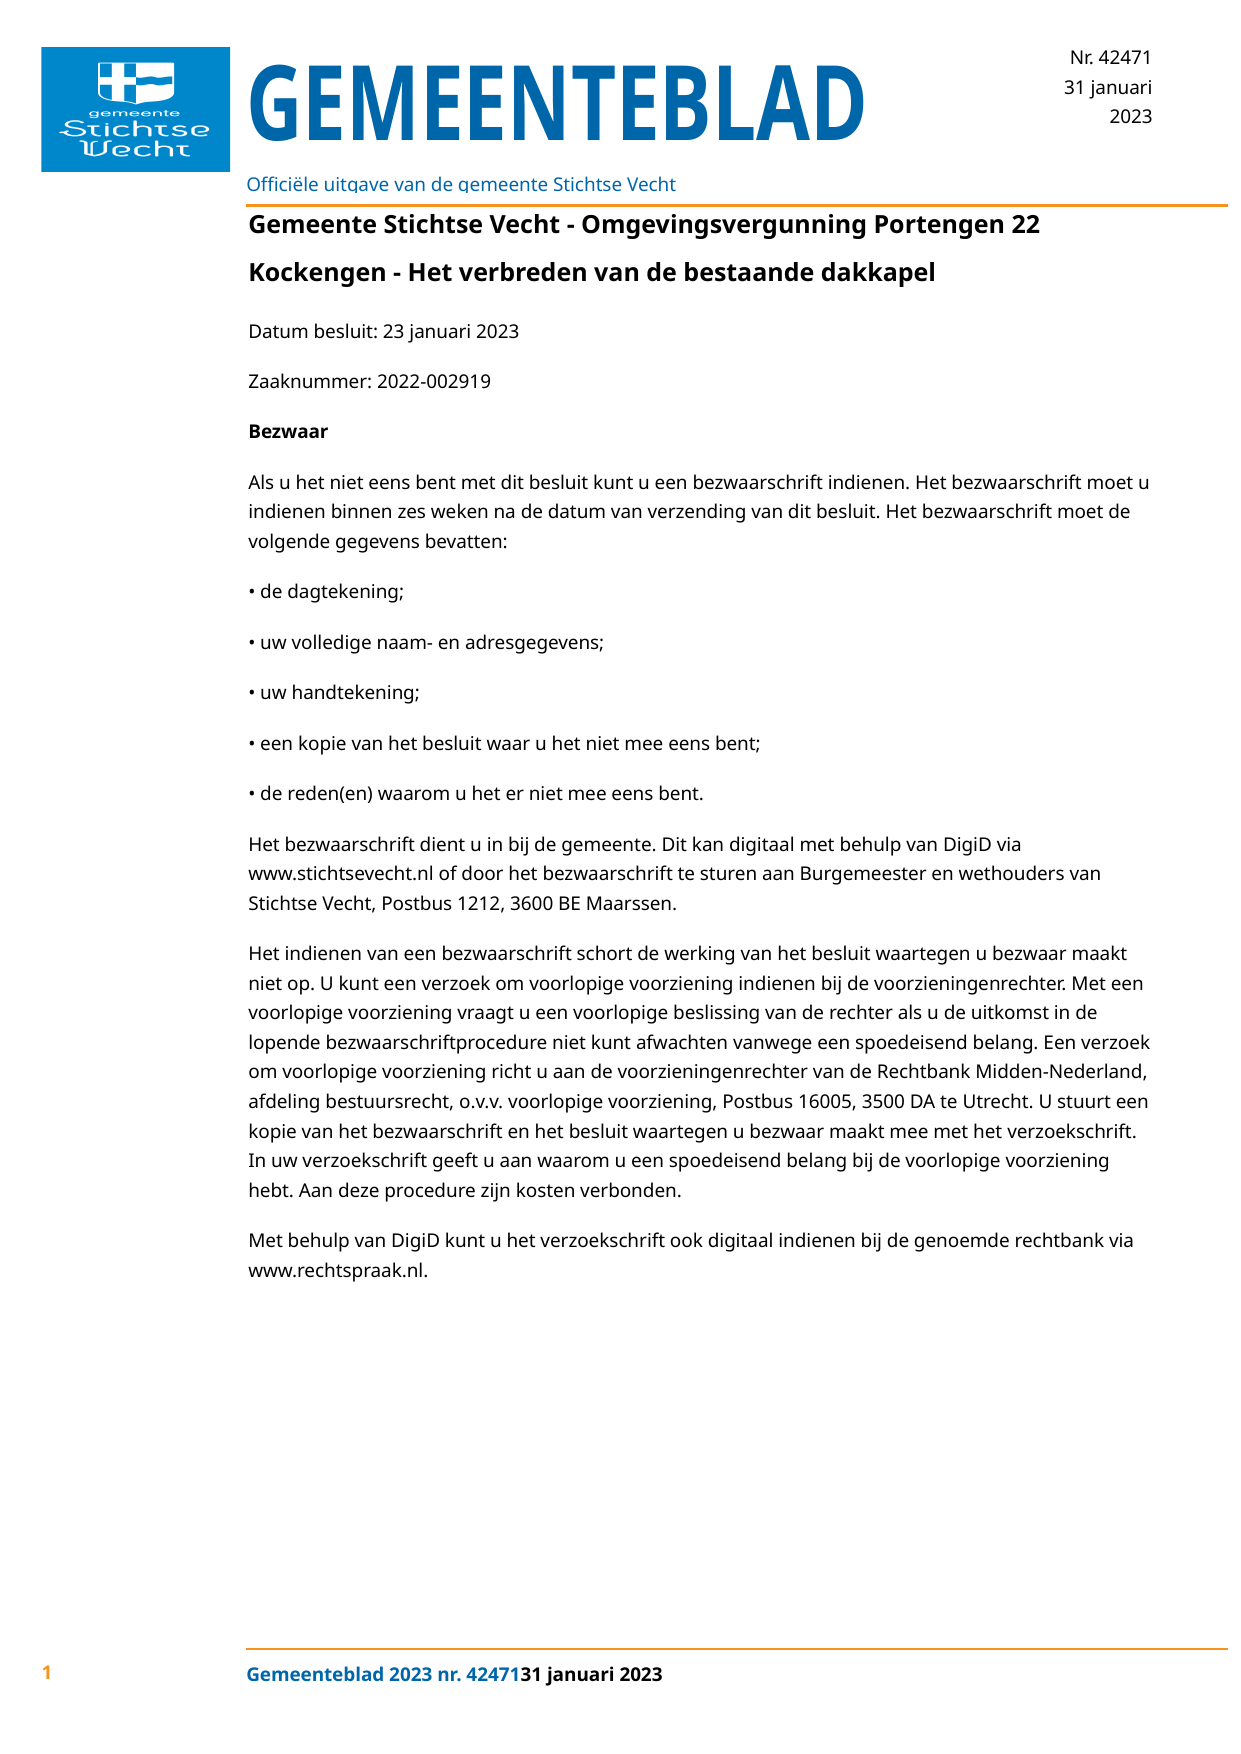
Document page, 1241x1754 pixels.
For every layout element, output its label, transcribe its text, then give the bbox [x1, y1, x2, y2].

text Zaaknummer: 2022-002919 [248, 368, 1152, 394]
text • de reden(en) waarom u het er niet mee eens bent. [248, 780, 1152, 806]
text Datum besluit: 23 januari 2023 [248, 318, 1152, 344]
text • uw handtekening; [248, 679, 1152, 705]
text Het bezwaarschrift dient u in bij de gemeente. Dit kan digitaal met behulp van DigiD via www.stichtsevecht.nl of door het bezwaarschrift te sturen aan Burgemeester en wethouders van Stichtse Vecht, Postbus 1212, 3600 BE Maarssen. [248, 831, 1152, 916]
text Als u het niet eens bent met dit besluit kunt u een bezwaarschrift indienen. Het bezwaarschrift moet u indienen binnen zes weken na de datum van verzending van dit besluit. Het bezwaarschrift moet de volgende gegevens bevatten: [248, 469, 1152, 554]
text Met behulp van DigiD kunt u het verzoekschrift ook digitaal indienen bij de genoemde rechtbank via www.rechtspraak.nl. [248, 1227, 1152, 1283]
text • de dagtekening; [248, 579, 1152, 604]
picture [137, 63, 174, 103]
text • een kopie van het besluit waar u het niet mee eens bent; [248, 730, 1152, 756]
picture [99, 63, 135, 101]
text Het indienen van een bezwaarschrift schort de werking van het besluit waartegen u bezwaar maakt niet op. U kunt een verzoek om voorlopige voorziening indienen bij de voorzieningenrechter. Met een voorlopige voorziening vraagt u een voorlopige beslissing van de rechter als u de uitkomst in de lopende bezwaarschriftprocedure niet kunt afwachten vanwege een spoedeisend belang. Een verzoek om voorlopige voorziening richt u aan de voorzieningenrechter van de Rechtbank Midden-Nederland, afdeling bestuursrecht, o.v.v. voorlopige voorziening, Postbus 16005, 3500 DA te Utrecht. U stuurt een kopie van het bezwaarschrift en het besluit waartegen u bezwaar maakt mee met het verzoekschrift. In uw verzoekschrift geeft u aan waarom u een spoedeisend belang bij de voorlopige voorziening hebt. Aan deze procedure zijn kosten verbonden. [248, 940, 1152, 1203]
text Gemeente Stichtse Vecht - Omgevingsvergunning Portengen 22 Kockengen - Het verbreden van de bestaande dakkapel [248, 207, 1152, 288]
text • uw volledige naam- en adresgegevens; [248, 629, 1152, 655]
text Bezwaar [248, 419, 1152, 444]
